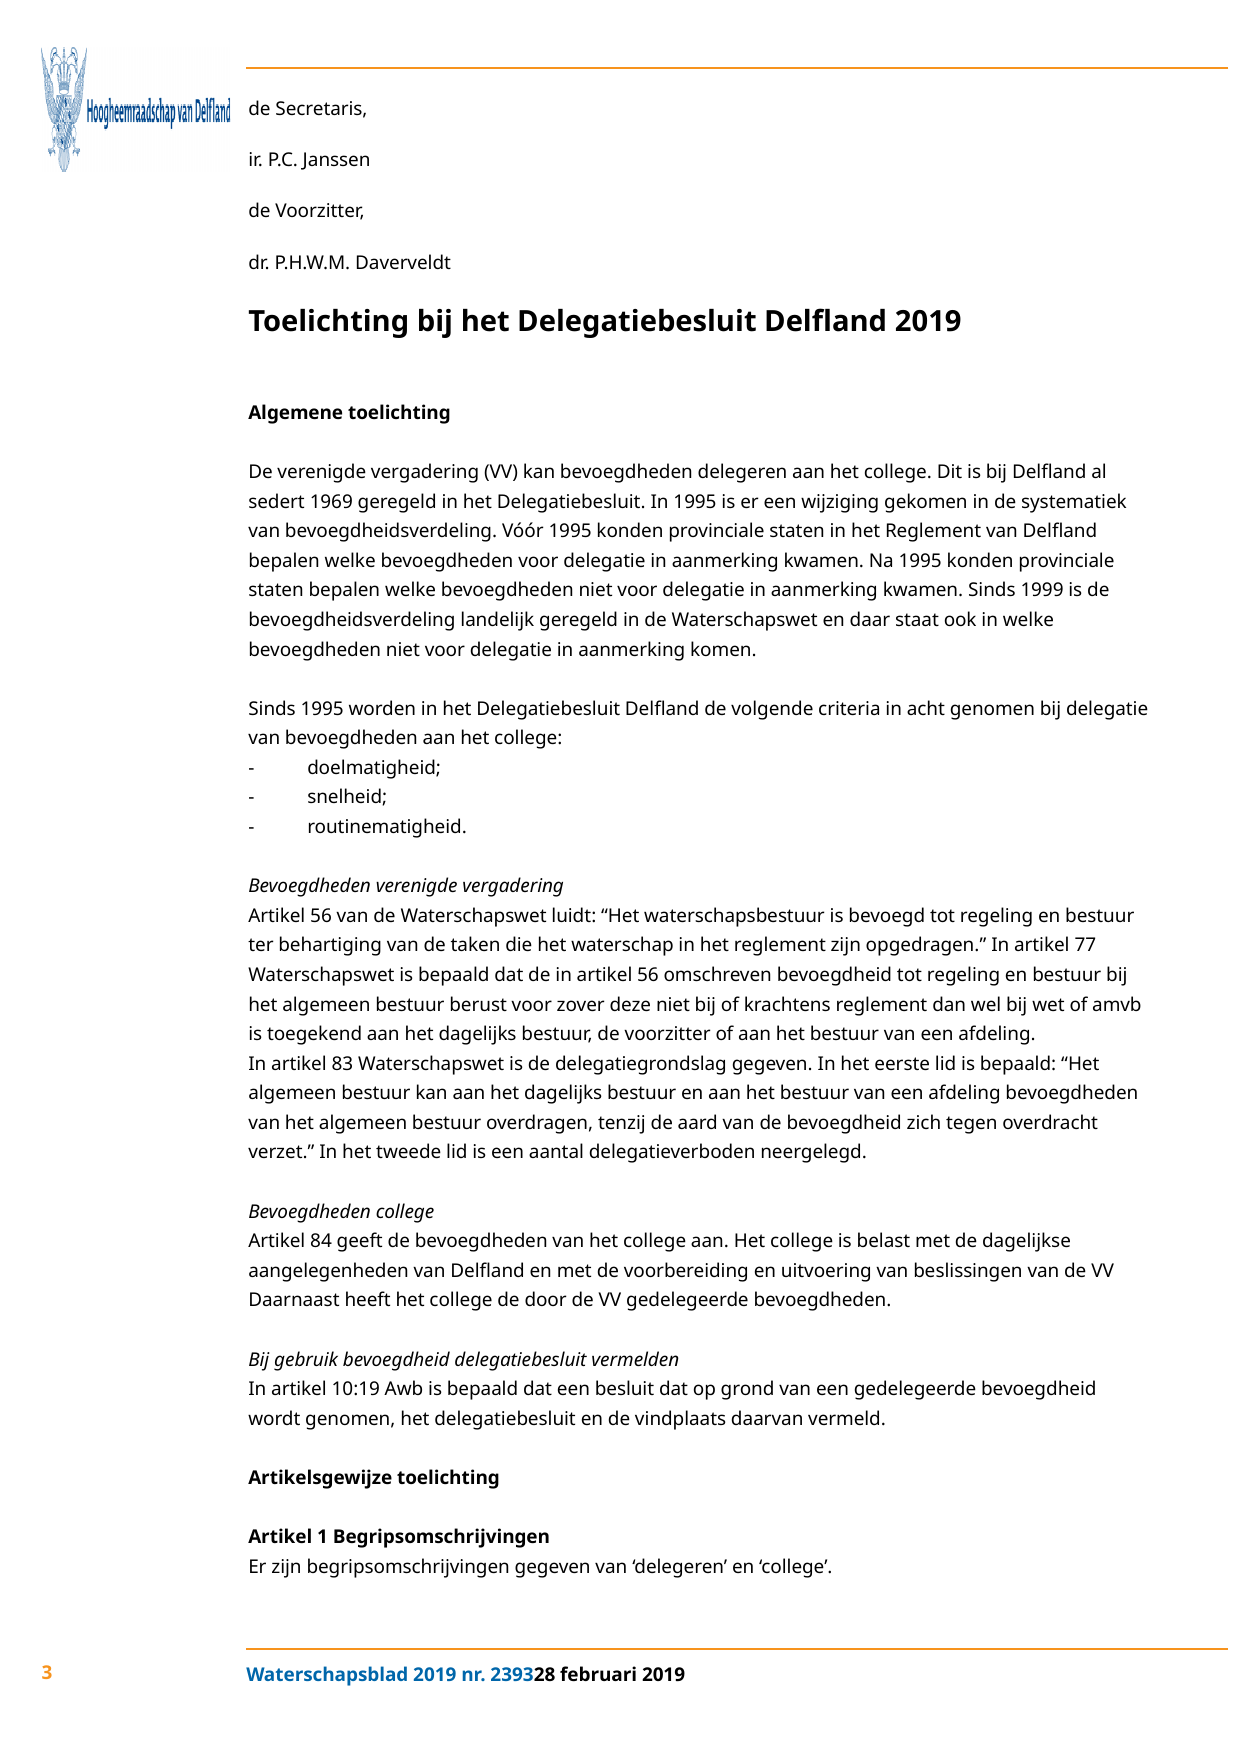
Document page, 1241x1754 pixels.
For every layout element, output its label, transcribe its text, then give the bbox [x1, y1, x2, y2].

text Sinds 1995 worden in het Delegatiebesluit Delfland de volgende criteria in acht genomen bij delegatie van bevoegdheden aan het college: [248, 695, 1152, 750]
text Artikel 84 geeft de bevoegdheden van het college aan. Het college is belast met de dagelijkse aangelegenheden van Delfland en met de voorbereiding en uitvoering van beslissingen van de VV Daarnaast heeft het college de door de VV gedelegeerde bevoegdheden. [248, 1227, 1152, 1312]
text Artikel 56 van de Waterschapswet luidt: “Het waterschapsbestuur is bevoegd tot regeling en bestuur ter behartiging van de taken die het waterschap in het reglement zijn opgedragen.” In artikel 77 Waterschapswet is bepaald dat de in artikel 56 omschreven bevoegdheid tot regeling en bestuur bij het algemeen bestuur berust voor zover deze niet bij of krachtens reglement dan wel bij wet of amvb is toegekend aan het dagelijks bestuur, de voorzitter of aan het bestuur van een afdeling. [248, 902, 1152, 1046]
text Bij gebruik bevoegdheid delegatiebesluit vermelden [248, 1346, 1152, 1371]
text de Voorzitter, [248, 198, 1152, 223]
text In artikel 83 Waterschapswet is de delegatiegrondslag gegeven. In het eerste lid is bepaald: “Het algemeen bestuur kan aan het dagelijks bestuur en aan het bestuur van een afdeling bevoegdheden van het algemeen bestuur overdragen, tenzij de aard van de bevoegdheid zich tegen overdracht verzet.” In het tweede lid is een aantal delegatieverboden neergelegd. [248, 1050, 1152, 1164]
text Bevoegdheden college [248, 1198, 1152, 1223]
text Artikel 1 Begripsomschrijvingen [248, 1523, 1152, 1549]
text In artikel 10:19 Awb is bepaald dat een besluit dat op grond van een gedelegeerde bevoegdheid wordt genomen, het delegatiebesluit en de vindplaats daarvan vermeld. [248, 1375, 1152, 1431]
list snelheid; [248, 784, 1152, 809]
list routinematigheid. [248, 813, 1152, 839]
text de Secretaris, [248, 95, 1152, 121]
list doelmatigheid; [248, 754, 1152, 780]
text Er zijn begripsomschrijvingen gegeven van ‘delegeren’ en ‘college’. [248, 1553, 1152, 1578]
text Toelichting bij het Delegatiebesluit Delfland 2019 [248, 301, 1152, 340]
text dr. P.H.W.M. Daverveldt [248, 249, 1152, 275]
text De verenigde vergadering (VV) kan bevoegdheden delegeren aan het college. Dit is bij Delfland al sedert 1969 geregeld in het Delegatiebesluit. In 1995 is er een wijziging gekomen in de systematiek van bevoegdheidsverdeling. Vóór 1995 konden provinciale staten in het Reglement van Delfland bepalen welke bevoegdheden voor delegatie in aanmerking kwamen. Na 1995 konden provinciale staten bepalen welke bevoegdheden niet voor delegatie in aanmerking kwamen. Sinds 1999 is de bevoegdheidsverdeling landelijk geregeld in de Waterschapswet en daar staat ook in welke bevoegdheden niet voor delegatie in aanmerking komen. [248, 458, 1152, 661]
text ir. P.C. Janssen [248, 146, 1152, 172]
text Bevoegdheden verenigde vergadering [248, 872, 1152, 898]
picture [41, 47, 231, 172]
text Algemene toelichting [248, 399, 1152, 425]
text Artikelsgewijze toelichting [248, 1464, 1152, 1490]
